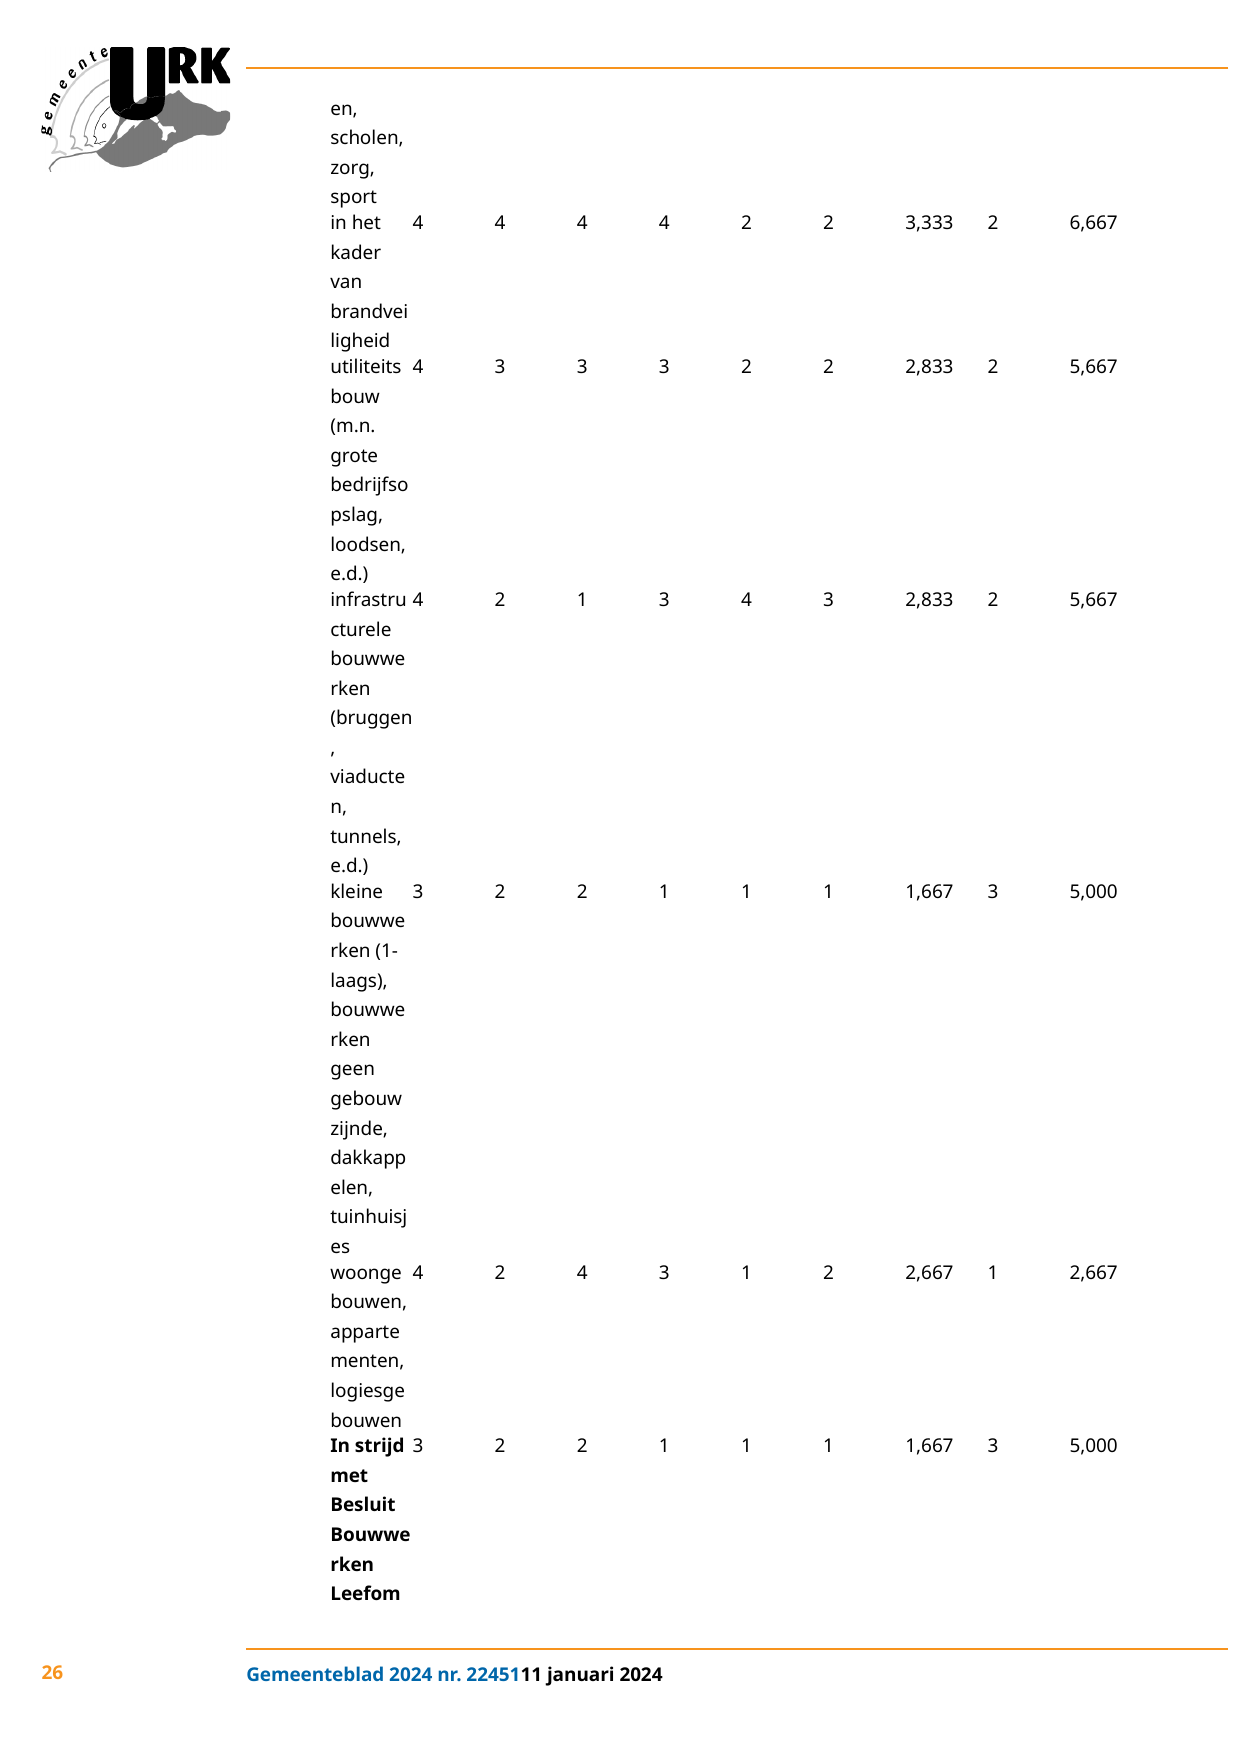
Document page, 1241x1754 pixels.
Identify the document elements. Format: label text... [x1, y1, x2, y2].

table_cell 4 [412, 1259, 494, 1432]
table_cell 2 [823, 209, 905, 353]
table_cell 1 [577, 586, 659, 878]
table_cell 1,667 [905, 1433, 987, 1606]
table_cell 5,667 [1069, 586, 1152, 878]
table_cell 3 [987, 1433, 1069, 1606]
table_cell utiliteitsbouw (m.n. grote bedrijfsopslag, loodsen, e.d.) [330, 353, 412, 586]
table_cell 1 [741, 1433, 823, 1606]
table_cell 2 [577, 1433, 659, 1606]
table_cell 2 [494, 1433, 577, 1606]
table_cell 1 [659, 878, 741, 1259]
table_cell 1,667 [905, 878, 987, 1259]
table_cell [905, 95, 987, 209]
table_cell 1 [987, 1259, 1069, 1432]
table_cell 2 [987, 209, 1069, 353]
table_cell 2 [494, 878, 577, 1259]
table_cell 2 [823, 1259, 905, 1432]
table_cell 5,000 [1069, 1433, 1152, 1606]
table_cell 1 [659, 1433, 741, 1606]
table_cell 4 [741, 586, 823, 878]
table_cell 2 [577, 878, 659, 1259]
table_cell woongebouwen, appartementen, logiesgebouwen [330, 1259, 412, 1432]
table_cell 2 [987, 353, 1069, 586]
table_cell in het kader van brandveiligheid [330, 209, 412, 353]
table_cell 4 [577, 209, 659, 353]
table_cell 4 [494, 209, 577, 353]
table_cell 2 [987, 586, 1069, 878]
table_cell 1 [741, 1259, 823, 1432]
table_cell [248, 1259, 330, 1432]
table_cell 5,000 [1069, 878, 1152, 1259]
table_cell In strijd met Besluit Bouwwerken Leefom [330, 1433, 412, 1606]
table_cell 4 [412, 586, 494, 878]
table_cell 5,667 [1069, 353, 1152, 586]
table_cell [248, 878, 330, 1259]
table_cell [823, 95, 905, 209]
table_cell 3 [577, 353, 659, 586]
table_cell infrastructurele bouwwerken (bruggen, viaducten, tunnels, e.d.) [330, 586, 412, 878]
table_cell 1 [823, 878, 905, 1259]
table_cell 2 [741, 209, 823, 353]
table_cell 3,333 [905, 209, 987, 353]
table_cell [412, 95, 494, 209]
table_cell [987, 95, 1069, 209]
table_cell 1 [741, 878, 823, 1259]
table_cell [659, 95, 741, 209]
table_cell en, scholen, zorg, sport [330, 95, 412, 209]
table_cell 4 [412, 353, 494, 586]
table_cell 6,667 [1069, 209, 1152, 353]
table_cell [577, 95, 659, 209]
table_cell 3 [659, 1259, 741, 1432]
table_cell 4 [659, 209, 741, 353]
table_cell 4 [577, 1259, 659, 1432]
table_cell 4 [412, 209, 494, 353]
table_cell 3 [659, 353, 741, 586]
table_cell 3 [823, 586, 905, 878]
table_cell 2,833 [905, 353, 987, 586]
table_cell 3 [659, 586, 741, 878]
table_cell 2,667 [1069, 1259, 1152, 1432]
table_cell kleine bouwwerken (1-laags), bouwwerken geen gebouw zijnde, dakkappelen, tuinhuisjes [330, 878, 412, 1259]
table_cell 3 [412, 1433, 494, 1606]
table_cell [494, 95, 577, 209]
table_cell 2 [494, 586, 577, 878]
table_cell 2 [823, 353, 905, 586]
table_cell [1069, 95, 1152, 209]
table_cell [741, 95, 823, 209]
table_cell [248, 95, 330, 878]
table_cell 1 [823, 1433, 905, 1606]
table_cell 2 [741, 353, 823, 586]
picture [41, 47, 231, 172]
table_cell 3 [412, 878, 494, 1259]
table_cell 2,667 [905, 1259, 987, 1432]
table_cell 3 [987, 878, 1069, 1259]
table_cell 3 [494, 353, 577, 586]
table_cell 2 [494, 1259, 577, 1432]
table_cell [248, 1433, 330, 1606]
table_cell 2,833 [905, 586, 987, 878]
